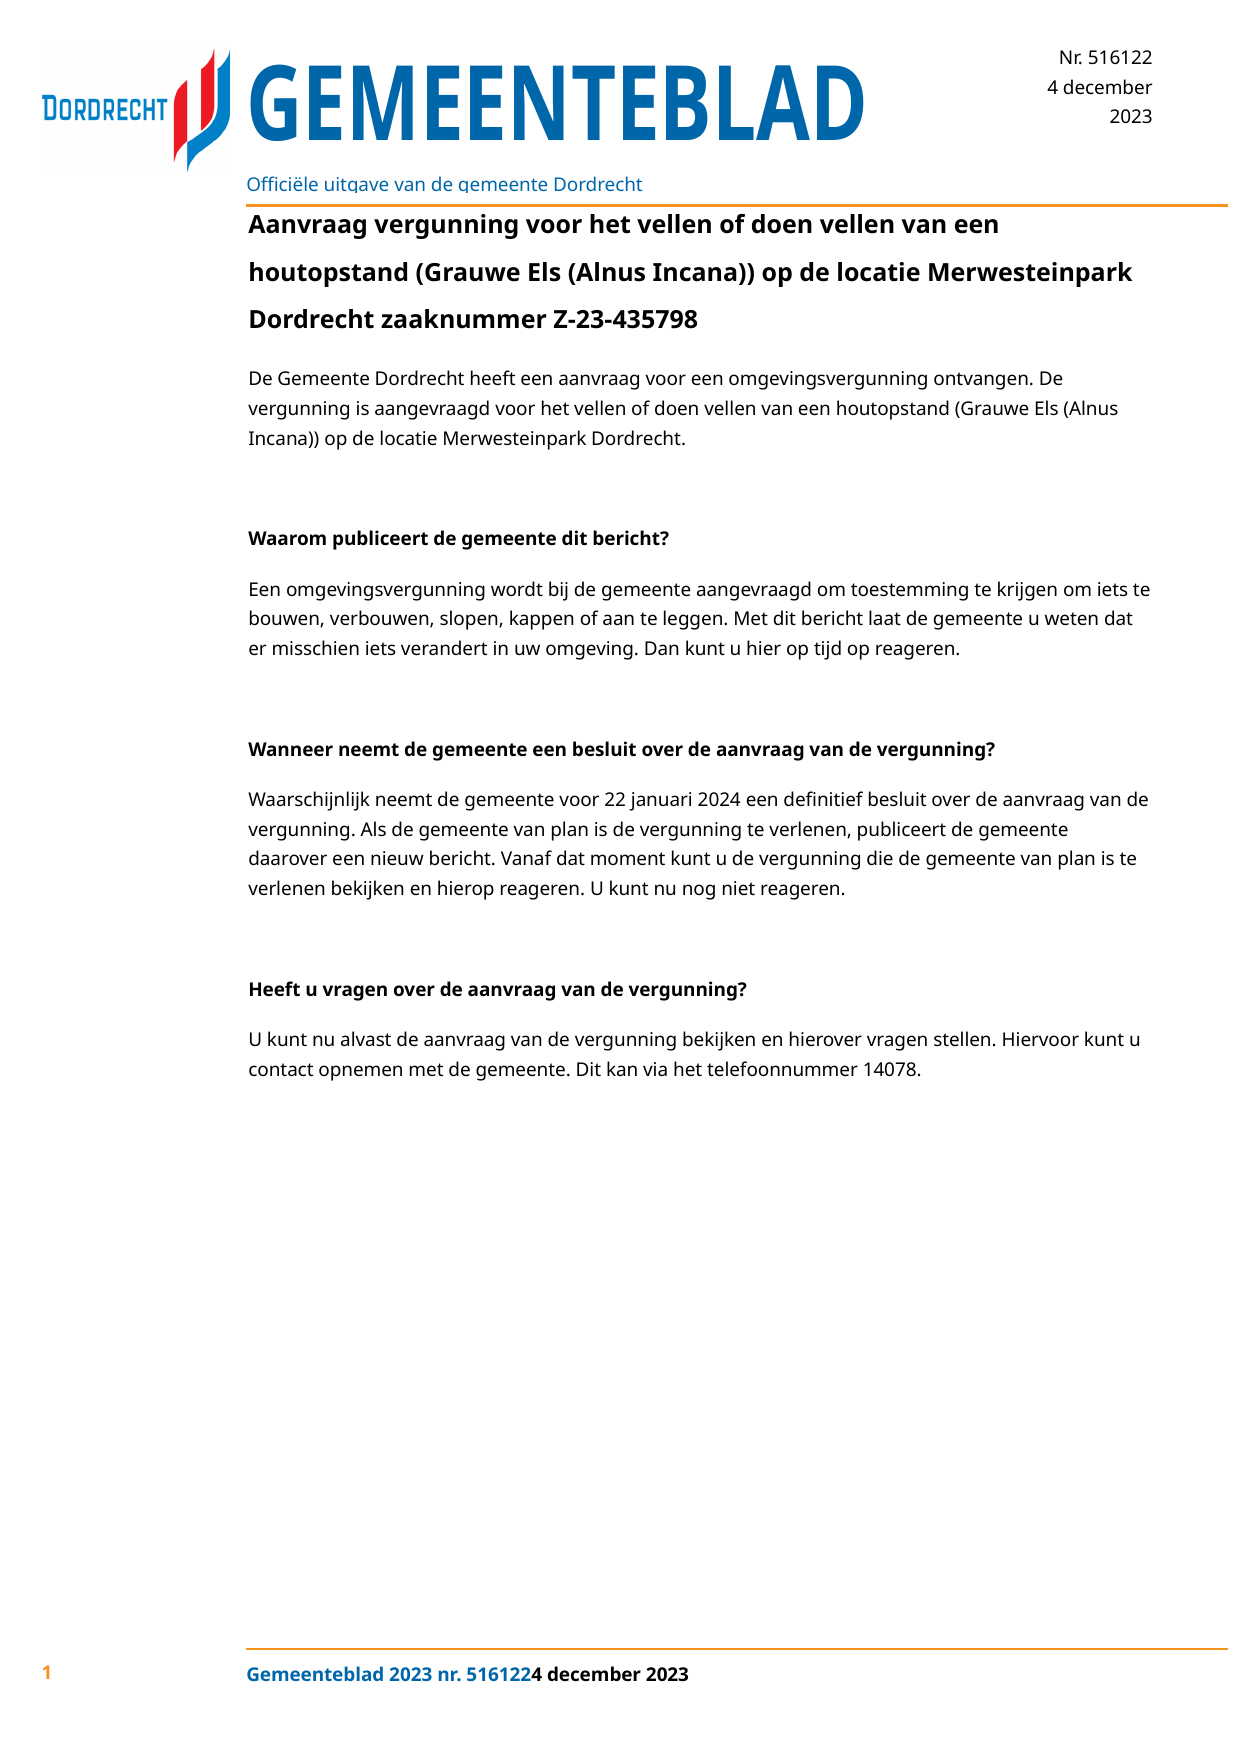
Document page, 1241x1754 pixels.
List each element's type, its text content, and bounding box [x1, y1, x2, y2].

picture [41, 47, 231, 172]
text Aanvraag vergunning voor het vellen of doen vellen van een houtopstand (Grauwe Els (Alnus Incana)) op de locatie Merwesteinpark Dordrecht zaaknummer Z-23-435798 [248, 207, 1152, 336]
text Waarom publiceert de gemeente dit bericht? [248, 526, 1152, 551]
text Een omgevingsvergunning wordt bij de gemeente aangevraagd om toestemming te krijgen om iets te bouwen, verbouwen, slopen, kappen of aan te leggen. Met dit bericht laat de gemeente u weten dat er misschien iets verandert in uw omgeving. Dan kunt u hier op tijd op reageren. [248, 576, 1152, 661]
text De Gemeente Dordrecht heeft een aanvraag voor een omgevingsvergunning ontvangen. De vergunning is aangevraagd voor het vellen of doen vellen van een houtopstand (Grauwe Els (Alnus Incana)) op de locatie Merwesteinpark Dordrecht. [248, 366, 1152, 450]
text Heeft u vragen over de aanvraag van de vergunning? [248, 976, 1152, 1002]
text Waarschijnlijk neemt de gemeente voor 22 januari 2024 een definitief besluit over de aanvraag van de vergunning. Als de gemeente van plan is de vergunning te verlenen, publiceert de gemeente daarover een nieuw bericht. Vanaf dat moment kunt u de vergunning die de gemeente van plan is te verlenen bekijken en hierop reageren. U kunt nu nog niet reageren. [248, 786, 1152, 901]
text U kunt nu alvast de aanvraag van de vergunning bekijken en hierover vragen stellen. Hiervoor kunt u contact opnemen met de gemeente. Dit kan via het telefoonnummer 14078. [248, 1026, 1152, 1082]
text Wanneer neemt de gemeente een besluit over de aanvraag van de vergunning? [248, 736, 1152, 762]
